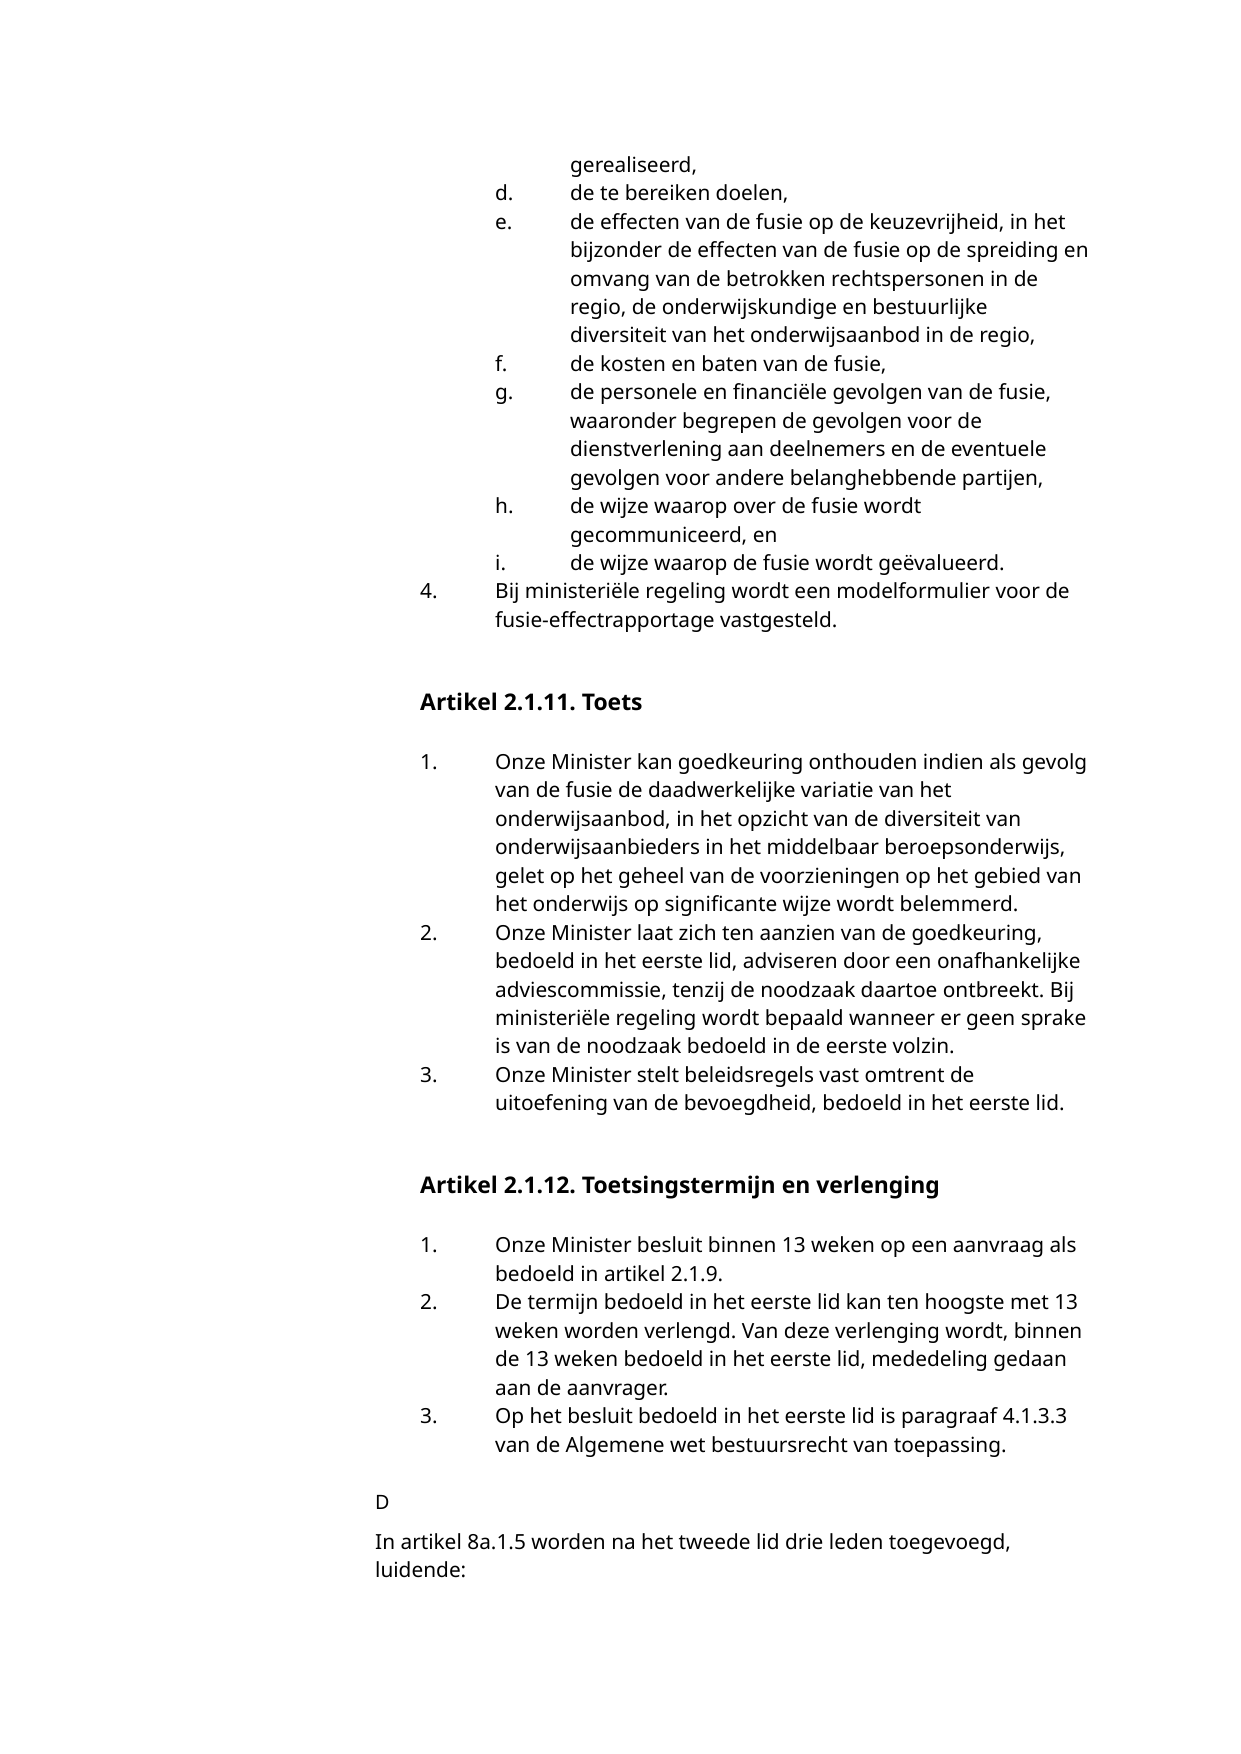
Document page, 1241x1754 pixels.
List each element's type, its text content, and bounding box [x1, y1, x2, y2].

list de kosten en baten van de fusie, [495, 349, 1090, 377]
list Onze Minister stelt beleidsregels vast omtrent de uitoefening van de bevoegdheid, bedoeld in het eerste lid. [420, 1060, 1090, 1117]
list de te bereiken doelen, [495, 178, 1090, 207]
list Bij ministeriële regeling wordt een modelformulier voor de fusie-effectrapportage vastgesteld. [420, 577, 1090, 633]
list De termijn bedoeld in het eerste lid kan ten hoogste met 13 weken worden verlengd. Van deze verlenging wordt, binnen de 13 weken bedoeld in het eerste lid, mededeling gedaan aan de aanvrager. [420, 1287, 1090, 1401]
text D [375, 1488, 1090, 1515]
list Onze Minister besluit binnen 13 weken op een aanvraag als bedoeld in artikel 2.1.9. [420, 1231, 1090, 1287]
list Op het besluit bedoeld in het eerste lid is paragraaf 4.1.3.3 van de Algemene wet bestuursrecht van toepassing. [420, 1401, 1090, 1458]
text In artikel 8a.1.5 worden na het tweede lid drie leden toegevoegd, luidende: [375, 1527, 1090, 1584]
list de wijze waarop over de fusie wordt gecommuniceerd, en [495, 491, 1090, 548]
list Onze Minister kan goedkeuring onthouden indien als gevolg van de fusie de daadwerkelijke variatie van het onderwijsaanbod, in het opzicht van de diversiteit van onderwijsaanbieders in het middelbaar beroepsonderwijs, gelet op het geheel van de voorzieningen op het gebied van het onderwijs op significante wijze wordt belemmerd. [420, 747, 1090, 918]
list de wijze waarop de fusie wordt geëvalueerd. [495, 548, 1090, 577]
subtitle Artikel 2.1.12. Toetsingstermijn en verlenging [420, 1169, 1090, 1201]
list Onze Minister laat zich ten aanzien van de goedkeuring, bedoeld in het eerste lid, adviseren door een onafhankelijke adviescommissie, tenzij de noodzaak daartoe ontbreekt. Bij ministeriële regeling wordt bepaald wanneer er geen sprake is van de noodzaak bedoeld in de eerste volzin. [420, 918, 1090, 1060]
subtitle Artikel 2.1.11. Toets [420, 686, 1090, 717]
list de personele en financiële gevolgen van de fusie, waaronder begrepen de gevolgen voor de dienstverlening aan deelnemers en de eventuele gevolgen voor andere belanghebbende partijen, [495, 377, 1090, 491]
list de effecten van de fusie op de keuzevrijheid, in het bijzonder de effecten van de fusie op de spreiding en omvang van de betrokken rechtspersonen in de regio, de onderwijskundige en bestuurlijke diversiteit van het onderwijsaanbod in de regio, [495, 207, 1090, 349]
list gerealiseerd, [495, 150, 1090, 178]
